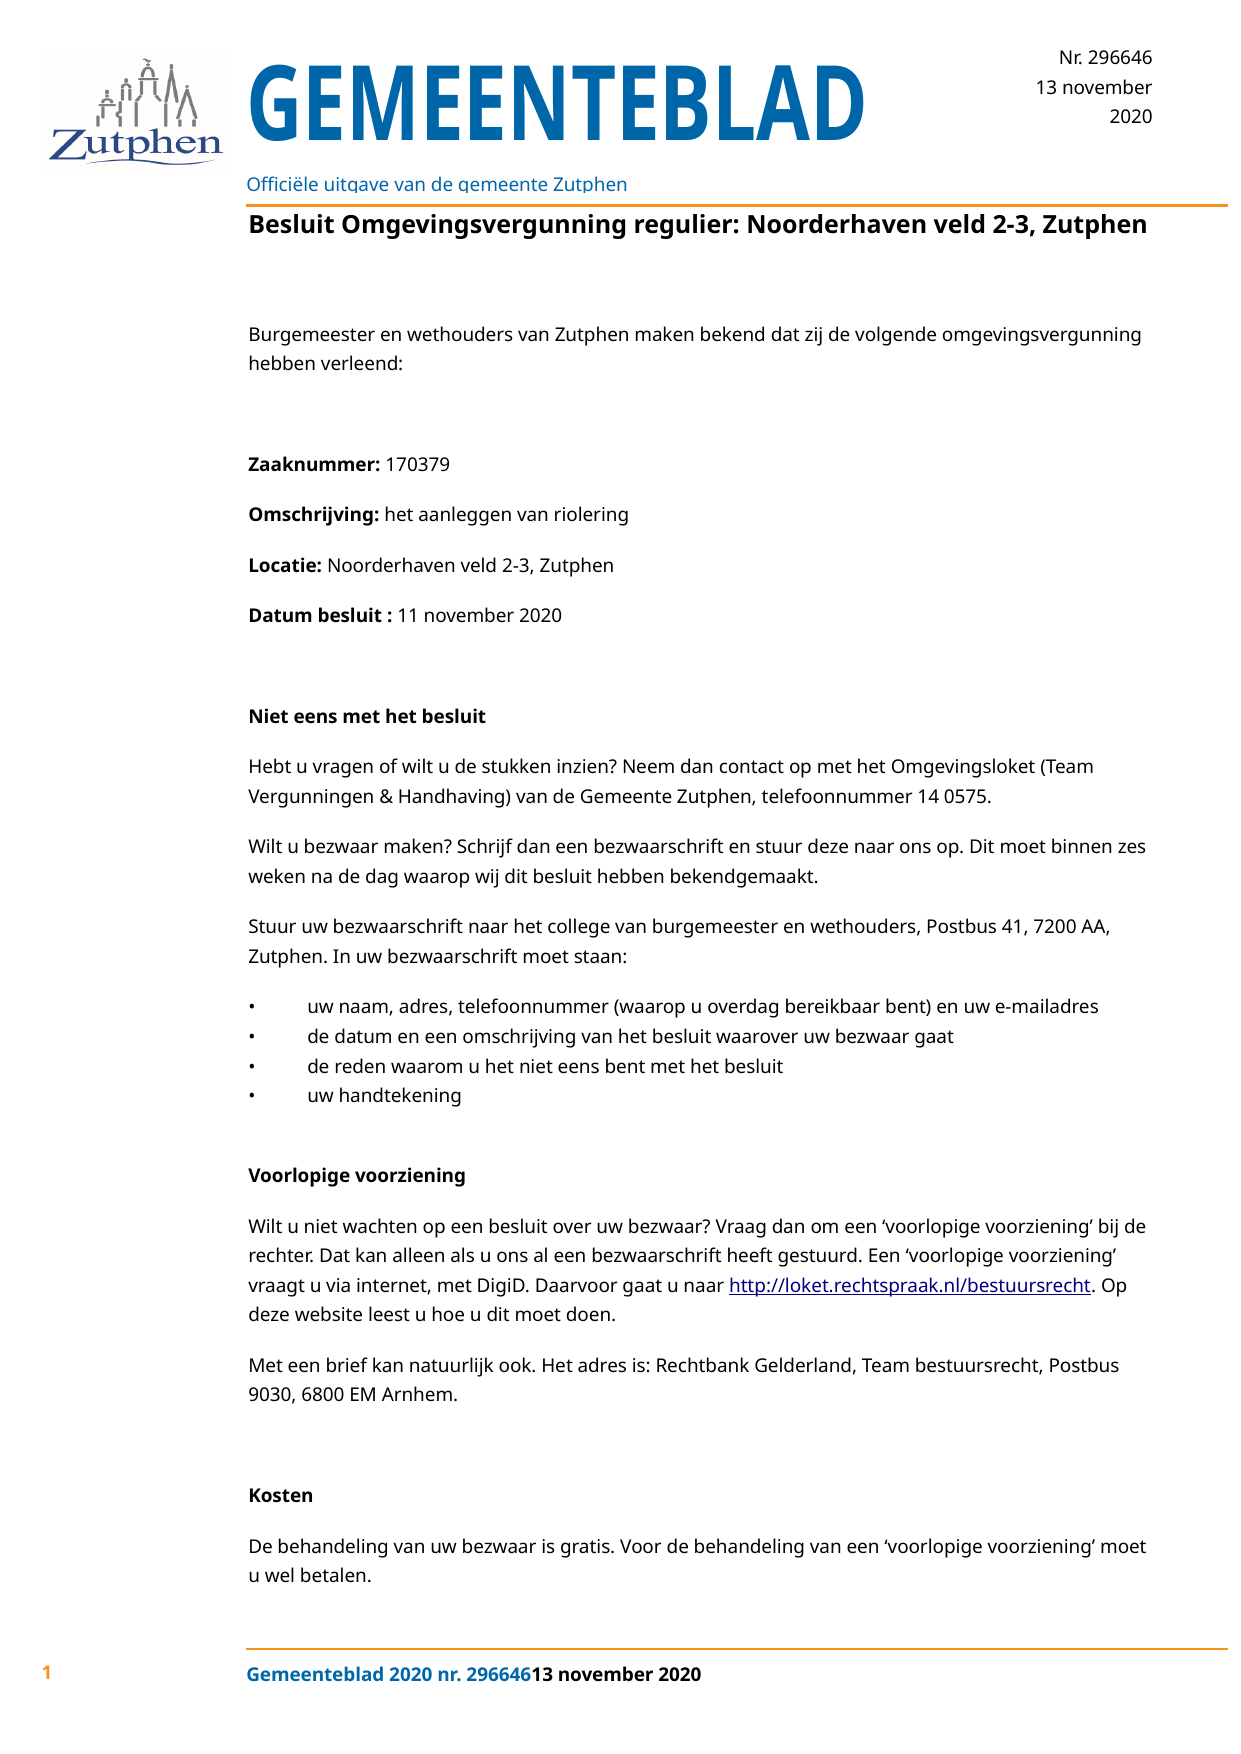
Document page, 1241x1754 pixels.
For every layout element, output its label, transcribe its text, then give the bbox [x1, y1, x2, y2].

text Burgemeester en wethouders van Zutphen maken bekend dat zij de volgende omgevingsvergunning hebben verleend: [248, 321, 1152, 376]
text Datum besluit : 11 november 2020 [248, 602, 1152, 628]
text Wilt u niet wachten op een besluit over uw bezwaar? Vraag dan om een ‘voorlopige voorziening’ bij de rechter. Dat kan alleen als u ons al een bezwaarschrift heeft gestuurd. Een ‘voorlopige voorziening’ vraagt u via internet, met DigiD. Daarvoor gaat u naar http://loket.rechtspraak.nl/bestuursrecht. Op deze website leest u hoe u dit moet doen. [248, 1213, 1152, 1327]
text Zaaknummer: 170379 [248, 451, 1152, 477]
picture [41, 47, 231, 172]
list de datum en een omschrijving van het besluit waarover uw bezwaar gaat [248, 1023, 1152, 1049]
list uw naam, adres, telefoonnummer (waarop u overdag bereikbaar bent) en uw e-mailadres [248, 994, 1152, 1019]
text Besluit Omgevingsvergunning regulier: Noorderhaven veld 2-3, Zutphen [248, 207, 1152, 241]
text Hebt u vragen of wilt u de stukken inzien? Neem dan contact op met het Omgevingsloket (Team Vergunningen & Handhaving) van de Gemeente Zutphen, telefoonnummer 14 0575. [248, 754, 1152, 809]
text Omschrijving: het aanleggen van riolering [248, 502, 1152, 527]
text Voorlopige voorziening [248, 1162, 1152, 1188]
list de reden waarom u het niet eens bent met het besluit [248, 1053, 1152, 1078]
text Kosten [248, 1482, 1152, 1508]
list uw handtekening [248, 1082, 1152, 1108]
text Wilt u bezwaar maken? Schrijf dan een bezwaarschrift en stuur deze naar ons op. Dit moet binnen zes weken na de dag waarop wij dit besluit hebben bekendgemaakt. [248, 834, 1152, 889]
text Stuur uw bezwaarschrift naar het college van burgemeester en wethouders, Postbus 41, 7200 AA, Zutphen. In uw bezwaarschrift moet staan: [248, 914, 1152, 969]
text Niet eens met het besluit [248, 703, 1152, 729]
text Locatie: Noorderhaven veld 2-3, Zutphen [248, 552, 1152, 578]
text Met een brief kan natuurlijk ook. Het adres is: Rechtbank Gelderland, Team bestuursrecht, Postbus 9030, 6800 EM Arnhem. [248, 1352, 1152, 1407]
text De behandeling van uw bezwaar is gratis. Voor de behandeling van een ‘voorlopige voorziening’ moet u wel betalen. [248, 1533, 1152, 1588]
